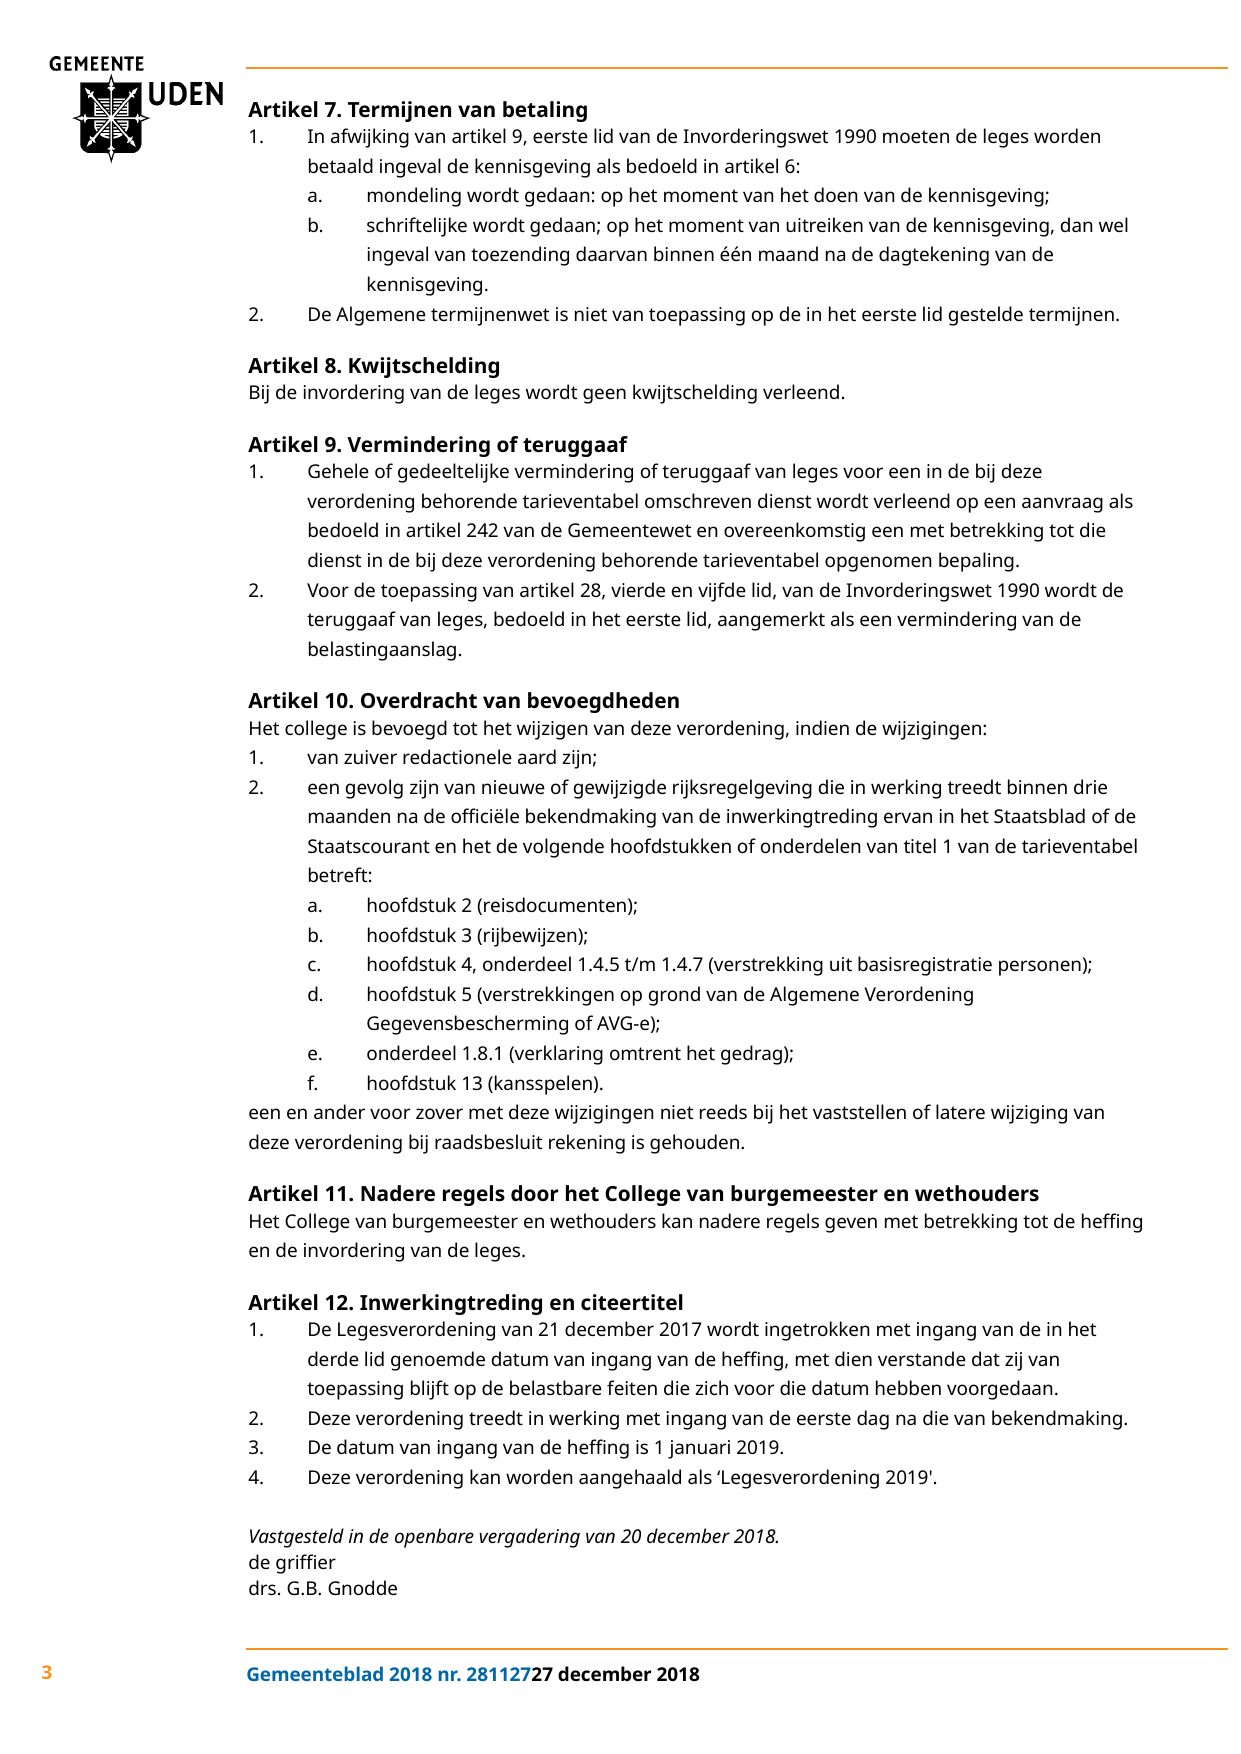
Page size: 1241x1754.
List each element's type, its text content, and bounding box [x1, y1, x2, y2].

list Voor de toepassing van artikel 28, vierde en vijfde lid, van de Invorderingswet 1990 wordt de teruggaaf van leges, bedoeld in het eerste lid, aangemerkt als een vermindering van de belastingaanslag. [248, 577, 1152, 662]
list onderdeel 1.8.1 (verklaring omtrent het gedrag); [307, 1040, 1152, 1066]
list De Algemene termijnenwet is niet van toepassing op de in het eerste lid gestelde termijnen. [248, 301, 1152, 326]
text Het college is bevoegd tot het wijzigen van deze verordening, indien de wijzigingen: [248, 715, 1152, 741]
list Gehele of gedeeltelijke vermindering of teruggaaf van leges voor een in de bij deze verordening behorende tarieventabel omschreven dienst wordt verleend op een aanvraag als bedoeld in artikel 242 van de Gemeentewet en overeenkomstig een met betrekking tot die dienst in de bij deze verordening behorende tarieventabel opgenomen bepaling. [248, 458, 1152, 573]
list mondeling wordt gedaan: op het moment van het doen van de kennisgeving; [307, 182, 1152, 208]
text een en ander voor zover met deze wijzigingen niet reeds bij het vaststellen of latere wijziging van deze verordening bij raadsbesluit rekening is gehouden. [248, 1099, 1152, 1155]
list hoofdstuk 13 (kansspelen). [307, 1070, 1152, 1096]
text Het College van burgemeester en wethouders kan nadere regels geven met betrekking tot de heffing en de invordering van de leges. [248, 1208, 1152, 1263]
picture [41, 47, 231, 172]
text de griffier [248, 1549, 1152, 1575]
list De datum van ingang van de heffing is 1 januari 2019. [248, 1434, 1152, 1460]
list Deze verordening treedt in werking met ingang van de eerste dag na die van bekendmaking. [248, 1405, 1152, 1431]
list In afwijking van artikel 9, eerste lid van de Invorderingswet 1990 moeten de leges worden betaald ingeval de kennisgeving als bedoeld in artikel 6: [248, 123, 1152, 178]
list hoofdstuk 4, onderdeel 1.4.5 t/m 1.4.7 (verstrekking uit basisregistratie personen); [307, 951, 1152, 977]
list hoofdstuk 5 (verstrekkingen op grond van de Algemene Verordening Gegevensbescherming of AVG-e); [307, 981, 1152, 1036]
text drs. G.B. Gnodde [248, 1575, 1152, 1601]
list van zuiver redactionele aard zijn; [248, 744, 1152, 770]
text Vastgesteld in de openbare vergadering van 20 december 2018. [248, 1523, 1152, 1549]
list hoofdstuk 3 (rijbewijzen); [307, 922, 1152, 948]
list Deze verordening kan worden aangehaald als ‘Legesverordening 2019'. [248, 1464, 1152, 1490]
text Artikel 12. Inwerkingtreding en citeertitel [248, 1288, 1152, 1316]
list De Legesverordening van 21 december 2017 wordt ingetrokken met ingang van de in het derde lid genoemde datum van ingang van de heffing, met dien verstande dat zij van toepassing blijft op de belastbare feiten die zich voor die datum hebben voorgedaan. [248, 1316, 1152, 1401]
list hoofdstuk 2 (reisdocumenten); [307, 892, 1152, 918]
text Artikel 11. Nadere regels door het College van burgemeester en wethouders [248, 1179, 1152, 1208]
text Artikel 8. Kwijtschelding [248, 351, 1152, 379]
list schriftelijke wordt gedaan; op het moment van uitreiken van de kennisgeving, dan wel ingeval van toezending daarvan binnen één maand na de dagtekening van de kennisgeving. [307, 212, 1152, 297]
text Artikel 10. Overdracht van bevoegdheden [248, 686, 1152, 715]
text Artikel 9. Vermindering of teruggaaf [248, 430, 1152, 458]
text Bij de invordering van de leges wordt geen kwijtschelding verleend. [248, 379, 1152, 405]
text Artikel 7. Termijnen van betaling [248, 95, 1152, 123]
list een gevolg zijn van nieuwe of gewijzigde rijksregelgeving die in werking treedt binnen drie maanden na de officiële bekendmaking van de inwerkingtreding ervan in het Staatsblad of de Staatscourant en het de volgende hoofdstukken of onderdelen van titel 1 van de tarieventabel betreft: [248, 774, 1152, 888]
